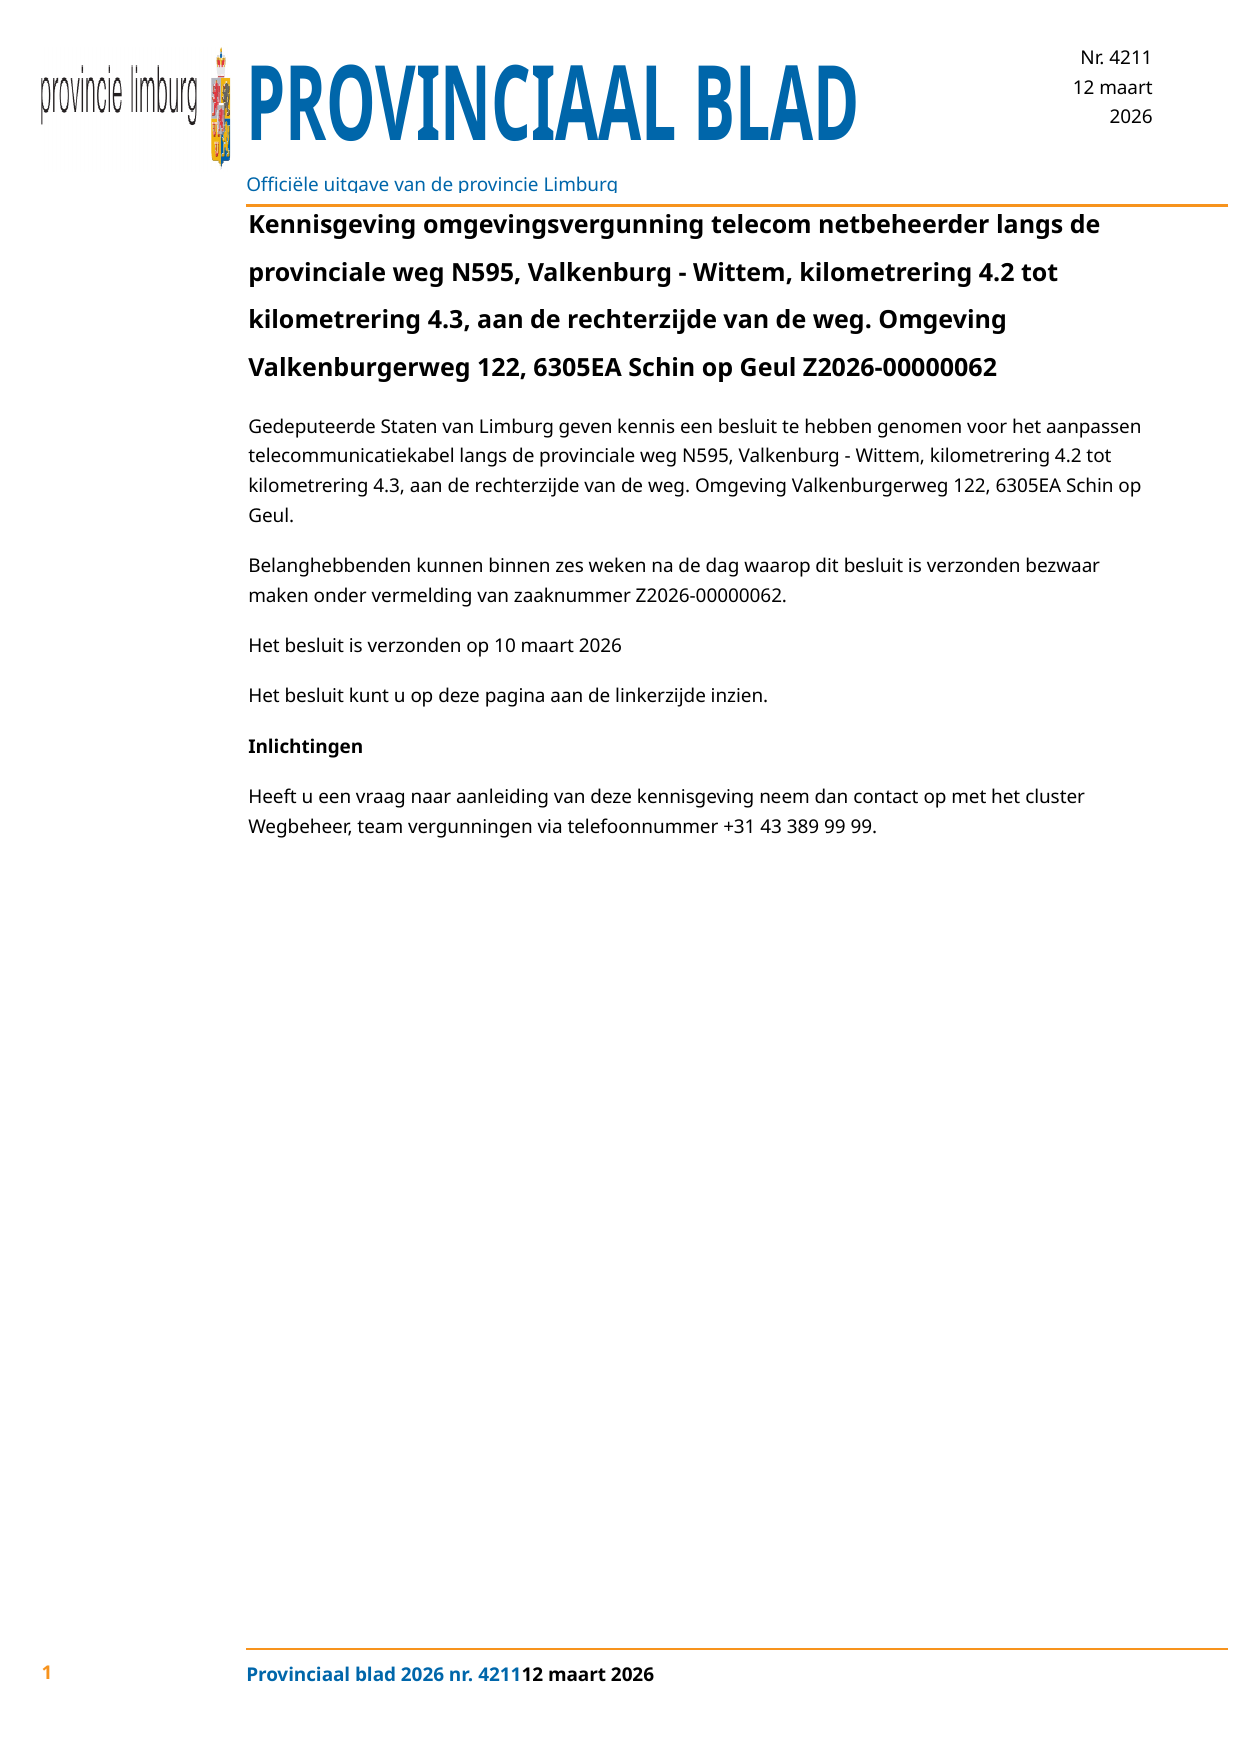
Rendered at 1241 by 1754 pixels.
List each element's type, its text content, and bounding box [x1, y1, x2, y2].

text Kennisgeving omgevingsvergunning telecom netbeheerder langs de provinciale weg N595, Valkenburg - Wittem, kilometrering 4.2 tot kilometrering 4.3, aan de rechterzijde van de weg. Omgeving Valkenburgerweg 122, 6305EA Schin op Geul Z2026-00000062 [248, 207, 1152, 384]
text Het besluit kunt u op deze pagina aan de linkerzijde inzien. [248, 683, 1152, 708]
text Belanghebbenden kunnen binnen zes weken na de dag waarop dit besluit is verzonden bezwaar maken onder vermelding van zaaknummer Z2026-00000062. [248, 552, 1152, 608]
text Inlichtingen [248, 733, 1152, 759]
text Heeft u een vraag naar aanleiding van deze kennisgeving neem dan contact op met het cluster Wegbeheer, team vergunningen via telefoonnummer +31 43 389 99 99. [248, 783, 1152, 839]
picture [41, 47, 231, 172]
text Gedeputeerde Staten van Limburg geven kennis een besluit te hebben genomen voor het aanpassen telecommunicatiekabel langs de provinciale weg N595, Valkenburg - Wittem, kilometrering 4.2 tot kilometrering 4.3, aan de rechterzijde van de weg. Omgeving Valkenburgerweg 122, 6305EA Schin op Geul. [248, 413, 1152, 528]
text Het besluit is verzonden op 10 maart 2026 [248, 632, 1152, 658]
